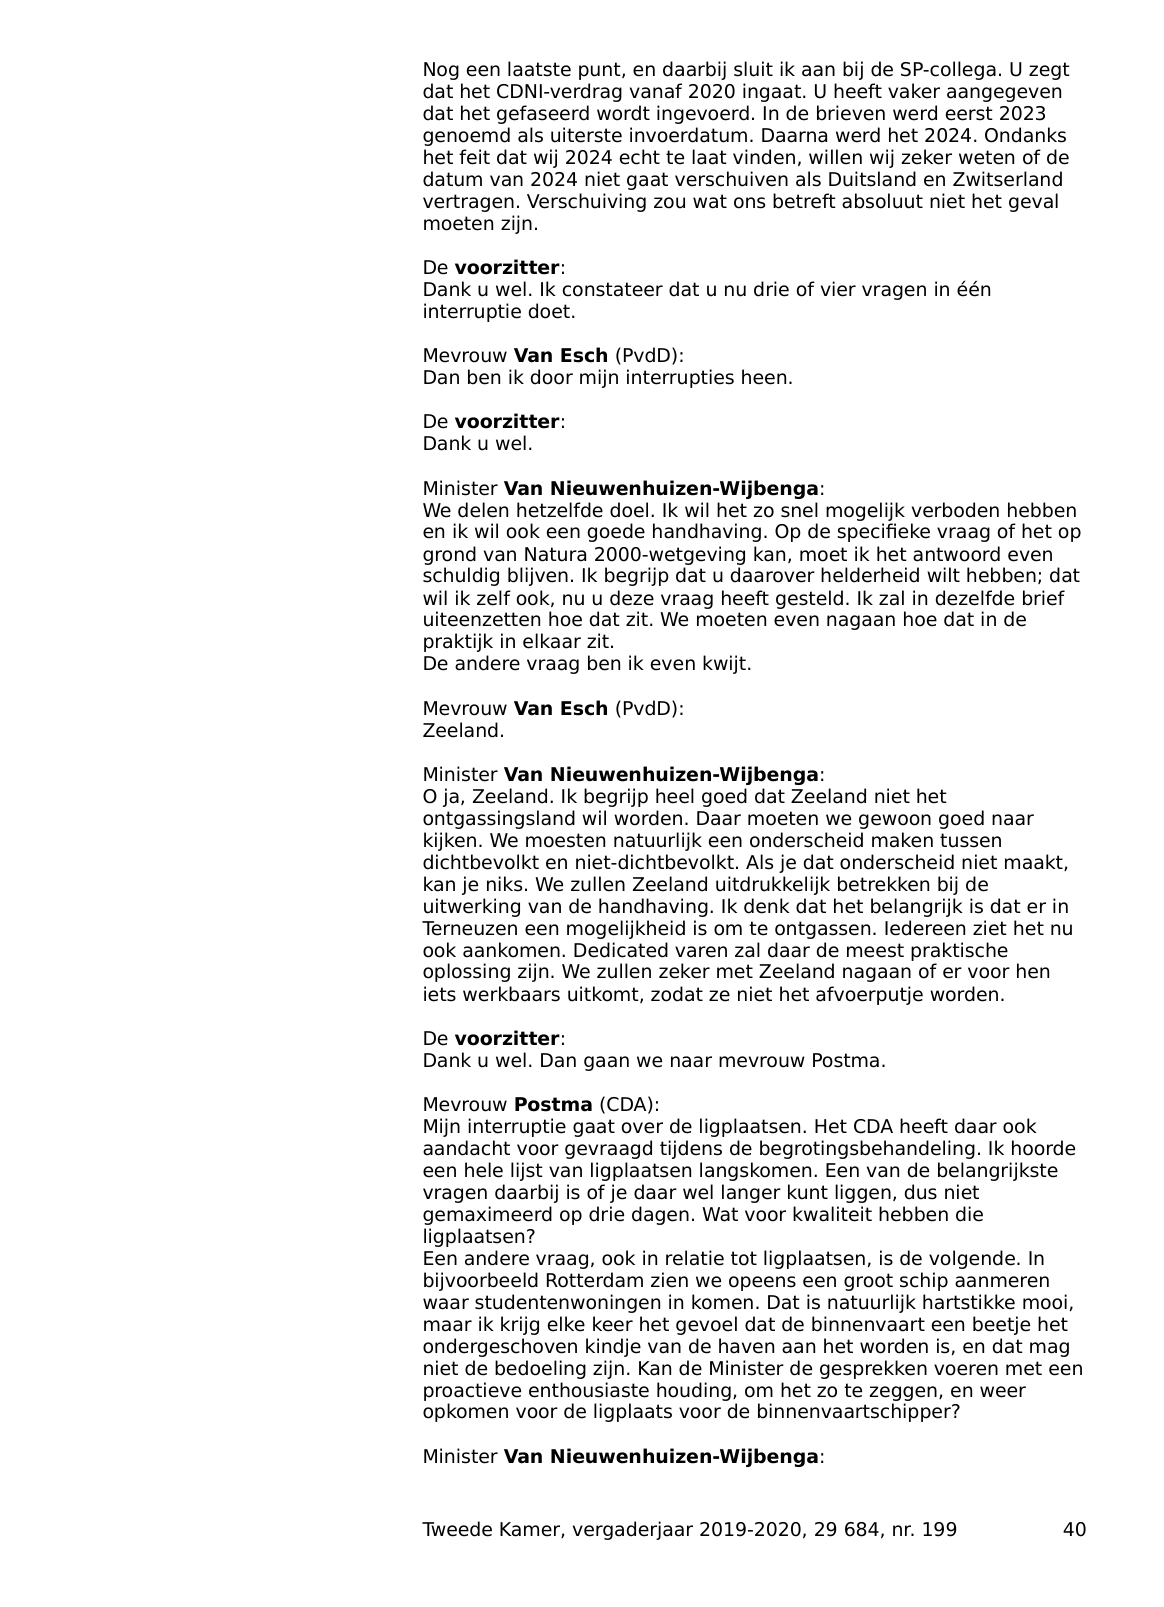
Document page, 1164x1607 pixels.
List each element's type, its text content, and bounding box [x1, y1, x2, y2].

text Mijn interruptie gaat over de ligplaatsen. Het CDA heeft daar ook aandacht voor gevraagd tijdens de begrotingsbehandeling. Ik hoorde een hele lijst van ligplaatsen langskomen. Een van de belangrijkste vragen daarbij is of je daar wel langer kunt liggen, dus niet gemaximeerd op drie dagen. Wat voor kwaliteit hebben die ligplaatsen? [422, 1116, 1087, 1248]
text Dank u wel. [422, 433, 1087, 455]
text Dan ben ik door mijn interrupties heen. [422, 367, 1087, 389]
text De voorzitter: [422, 411, 1087, 433]
text Minister Van Nieuwenhuizen-Wijbenga: [422, 764, 1087, 786]
text O ja, Zeeland. Ik begrijp heel goed dat Zeeland niet het ontgassingsland wil worden. Daar moeten we gewoon goed naar kijken. We moesten natuurlijk een onderscheid maken tussen dichtbevolkt en niet-dichtbevolkt. Als je dat onderscheid niet maakt, kan je niks. We zullen Zeeland uitdrukkelijk betrekken bij de uitwerking van de handhaving. Ik denk dat het belangrijk is dat er in Terneuzen een mogelijkheid is om te ontgassen. Iedereen ziet het nu ook aankomen. Dedicated varen zal daar de meest praktische oplossing zijn. We zullen zeker met Zeeland nagaan of er voor hen iets werkbaars uitkomt, zodat ze niet het afvoerputje worden. [422, 786, 1087, 1005]
text De voorzitter: [422, 1028, 1087, 1049]
text Minister Van Nieuwenhuizen-Wijbenga: [422, 477, 1087, 499]
text Mevrouw Van Esch (PvdD): [422, 345, 1087, 367]
text Dank u wel. Ik constateer dat u nu drie of vier vragen in één interruptie doet. [422, 279, 1087, 323]
text Dank u wel. Dan gaan we naar mevrouw Postma. [422, 1049, 1087, 1072]
text We delen hetzelfde doel. Ik wil het zo snel mogelijk verboden hebben en ik wil ook een goede handhaving. Op de specifieke vraag of het op grond van Natura 2000-wetgeving kan, moet ik het antwoord even schuldig blijven. Ik begrijp dat u daarover helderheid wilt hebben; dat wil ik zelf ook, nu u deze vraag heeft gesteld. Ik zal in dezelfde brief uiteenzetten hoe dat zit. We moeten even nagaan hoe dat in de praktijk in elkaar zit. [422, 499, 1087, 653]
text Mevrouw Van Esch (PvdD): [422, 697, 1087, 719]
text Zeeland. [422, 719, 1087, 741]
text De voorzitter: [422, 257, 1087, 279]
text Mevrouw Postma (CDA): [422, 1094, 1087, 1116]
text Een andere vraag, ook in relatie tot ligplaatsen, is de volgende. In bijvoorbeeld Rotterdam zien we opeens een groot schip aanmeren waar studentenwoningen in komen. Dat is natuurlijk hartstikke mooi, maar ik krijg elke keer het gevoel dat de binnenvaart een beetje het ondergeschoven kindje van de haven aan het worden is, en dat mag niet de bedoeling zijn. Kan de Minister de gesprekken voeren met een proactieve enthousiaste houding, om het zo te zeggen, en weer opkomen voor de ligplaats voor de binnenvaartschipper? [422, 1248, 1087, 1423]
text Nog een laatste punt, en daarbij sluit ik aan bij de SP-collega. U zegt dat het CDNI-verdrag vanaf 2020 ingaat. U heeft vaker aangegeven dat het gefaseerd wordt ingevoerd. In de brieven werd eerst 2023 genoemd als uiterste invoerdatum. Daarna werd het 2024. Ondanks het feit dat wij 2024 echt te laat vinden, willen wij zeker weten of de datum van 2024 niet gaat verschuiven als Duitsland en Zwitserland vertragen. Verschuiving zou wat ons betreft absoluut niet het geval moeten zijn. [422, 59, 1087, 235]
text Minister Van Nieuwenhuizen-Wijbenga: [422, 1446, 1087, 1468]
text De andere vraag ben ik even kwijt. [422, 653, 1087, 675]
